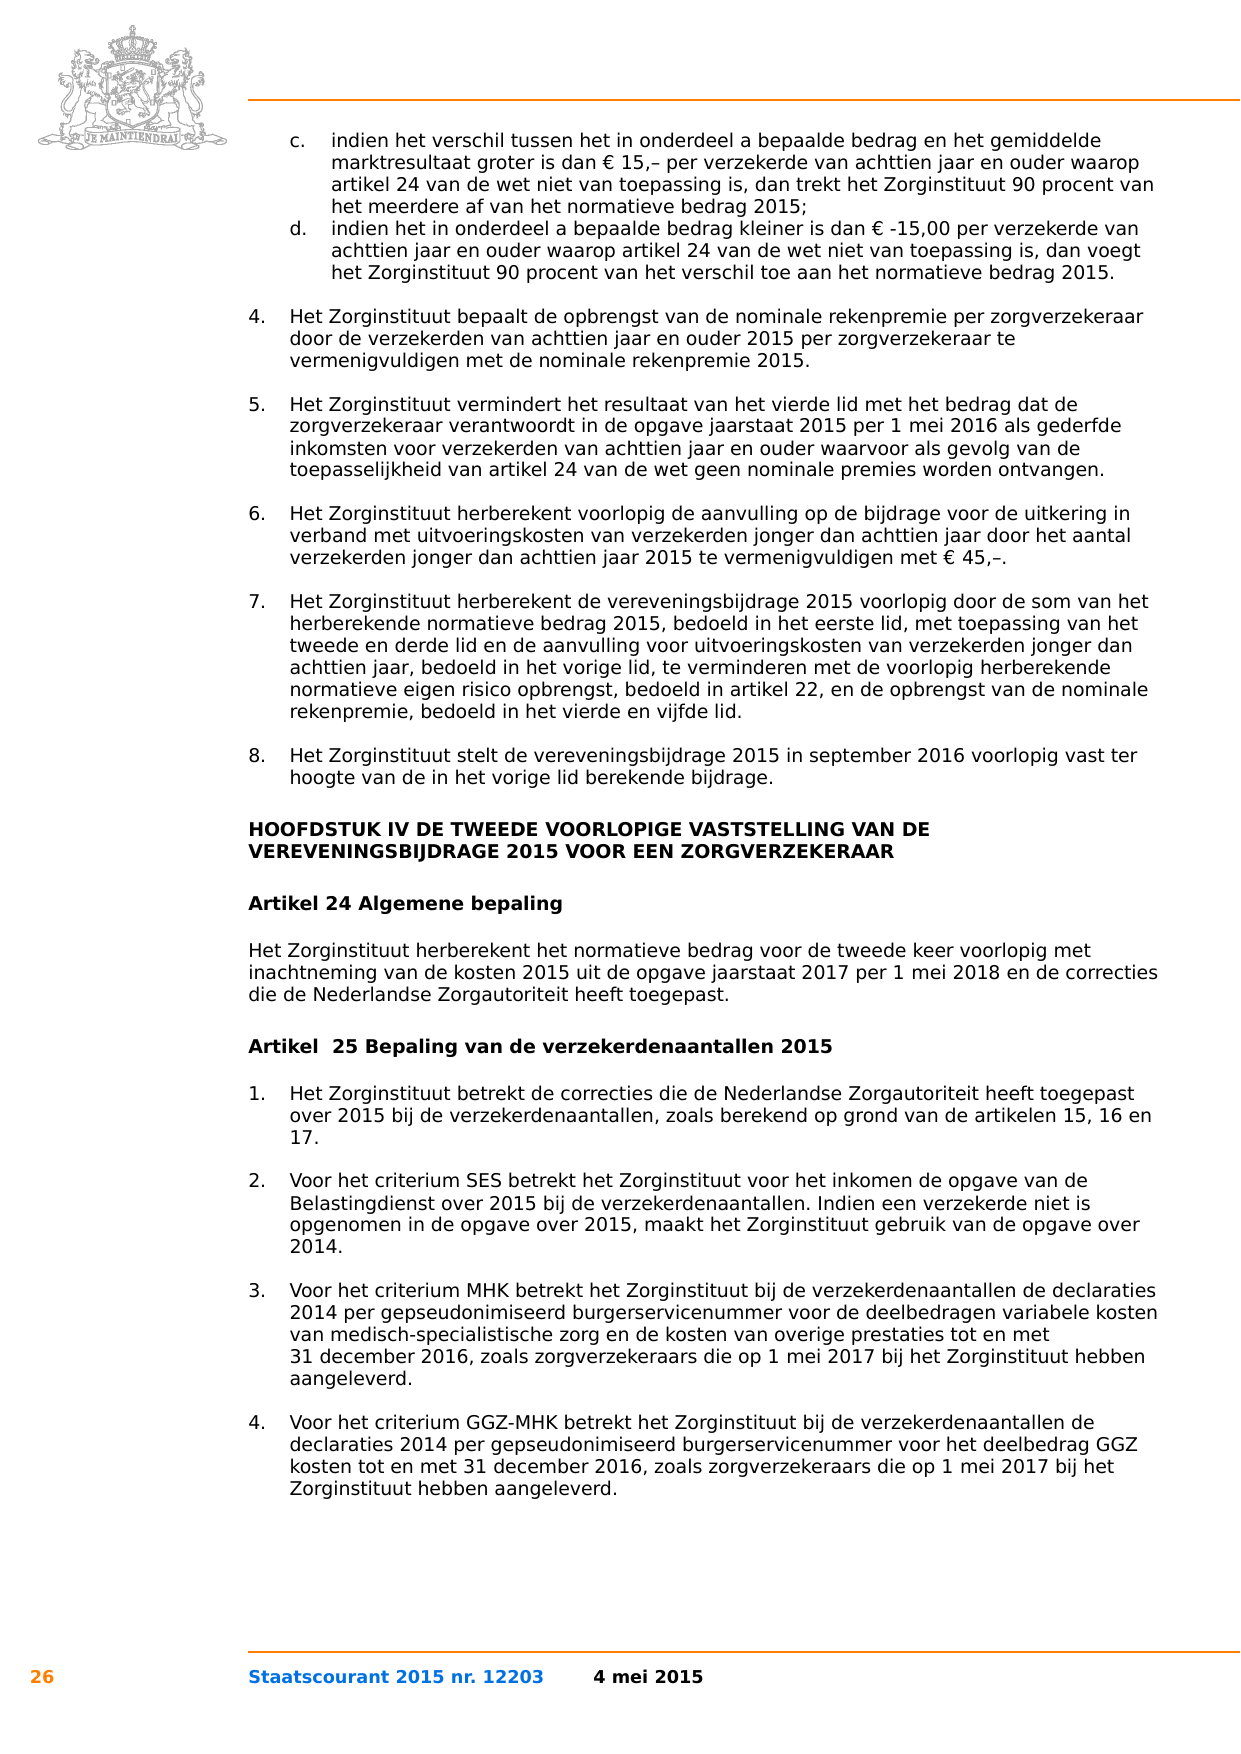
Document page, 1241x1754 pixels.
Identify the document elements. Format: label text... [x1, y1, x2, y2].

subtitle Artikel 25 Bepaling van de verzekerdenaantallen 2015 [248, 1036, 1163, 1058]
text 3. Voor het criterium MHK betrekt het Zorginstituut bij de verzekerdenaantallen de declaraties 2014 per gepseudonimiseerd burgerservicenummer voor de deelbedragen variabele kosten van medisch-specialistische zorg en de kosten van overige prestaties tot en met 31 december 2016, zoals zorgverzekeraars die op 1 mei 2017 bij het Zorginstituut hebben aangeleverd. [248, 1280, 1163, 1390]
text d. indien het in onderdeel a bepaalde bedrag kleiner is dan € -15,00 per verzekerde van achttien jaar en ouder waarop artikel 24 van de wet niet van toepassing is, dan voegt het Zorginstituut 90 procent van het verschil toe aan het normatieve bedrag 2015. [289, 218, 1163, 284]
text 4. Voor het criterium GGZ-MHK betrekt het Zorginstituut bij de verzekerdenaantallen de declaraties 2014 per gepseudonimiseerd burgerservicenummer voor het deelbedrag GGZ kosten tot en met 31 december 2016, zoals zorgverzekeraars die op 1 mei 2017 bij het Zorginstituut hebben aangeleverd. [248, 1412, 1163, 1500]
text Het Zorginstituut herberekent het normatieve bedrag voor de tweede keer voorlopig met inachtneming van de kosten 2015 uit de opgave jaarstaat 2017 per 1 mei 2018 en de correcties die de Nederlandse Zorgautoriteit heeft toegepast. [248, 940, 1163, 1006]
text 8. Het Zorginstituut stelt de vereveningsbijdrage 2015 in september 2016 voorlopig vast ter hoogte van de in het vorige lid berekende bijdrage. [248, 745, 1163, 789]
text c. indien het verschil tussen het in onderdeel a bepaalde bedrag en het gemiddelde marktresultaat groter is dan € 15,– per verzekerde van achttien jaar en ouder waarop artikel 24 van de wet niet van toepassing is, dan trekt het Zorginstituut 90 procent van het meerdere af van het normatieve bedrag 2015; [289, 130, 1163, 218]
picture [38, 25, 227, 150]
text 2. Voor het criterium SES betrekt het Zorginstituut voor het inkomen de opgave van de Belastingdienst over 2015 bij de verzekerdenaantallen. Indien een verzekerde niet is opgenomen in de opgave over 2015, maakt het Zorginstituut gebruik van de opgave over 2014. [248, 1170, 1163, 1258]
text 4. Het Zorginstituut bepaalt de opbrengst van de nominale rekenpremie per zorgverzekeraar door de verzekerden van achttien jaar en ouder 2015 per zorgverzekeraar te vermenigvuldigen met de nominale rekenpremie 2015. [248, 306, 1163, 372]
text 1. Het Zorginstituut betrekt de correcties die de Nederlandse Zorgautoriteit heeft toegepast over 2015 bij de verzekerdenaantallen, zoals berekend op grond van de artikelen 15, 16 en 17. [248, 1083, 1163, 1148]
text 6. Het Zorginstituut herberekent voorlopig de aanvulling op de bijdrage voor de uitkering in verband met uitvoeringskosten van verzekerden jonger dan achttien jaar door het aantal verzekerden jonger dan achttien jaar 2015 te vermenigvuldigen met € 45,–. [248, 503, 1163, 569]
text 7. Het Zorginstituut herberekent de vereveningsbijdrage 2015 voorlopig door de som van het herberekende normatieve bedrag 2015, bedoeld in het eerste lid, met toepassing van het tweede en derde lid en de aanvulling voor uitvoeringskosten van verzekerden jonger dan achttien jaar, bedoeld in het vorige lid, te verminderen met de voorlopig herberekende normatieve eigen risico opbrengst, bedoeld in artikel 22, en de opbrengst van de nominale rekenpremie, bedoeld in het vierde en vijfde lid. [248, 591, 1163, 723]
subtitle HOOFDSTUK IV DE TWEEDE VOORLOPIGE VASTSTELLING VAN DE VEREVENINGSBIJDRAGE 2015 VOOR EEN ZORGVERZEKERAAR [248, 819, 1163, 863]
subtitle Artikel 24 Algemene bepaling [248, 893, 1163, 915]
text 5. Het Zorginstituut vermindert het resultaat van het vierde lid met het bedrag dat de zorgverzekeraar verantwoordt in de opgave jaarstaat 2015 per 1 mei 2016 als gederfde inkomsten voor verzekerden van achttien jaar en ouder waarvoor als gevolg van de toepasselijkheid van artikel 24 van de wet geen nominale premies worden ontvangen. [248, 393, 1163, 481]
